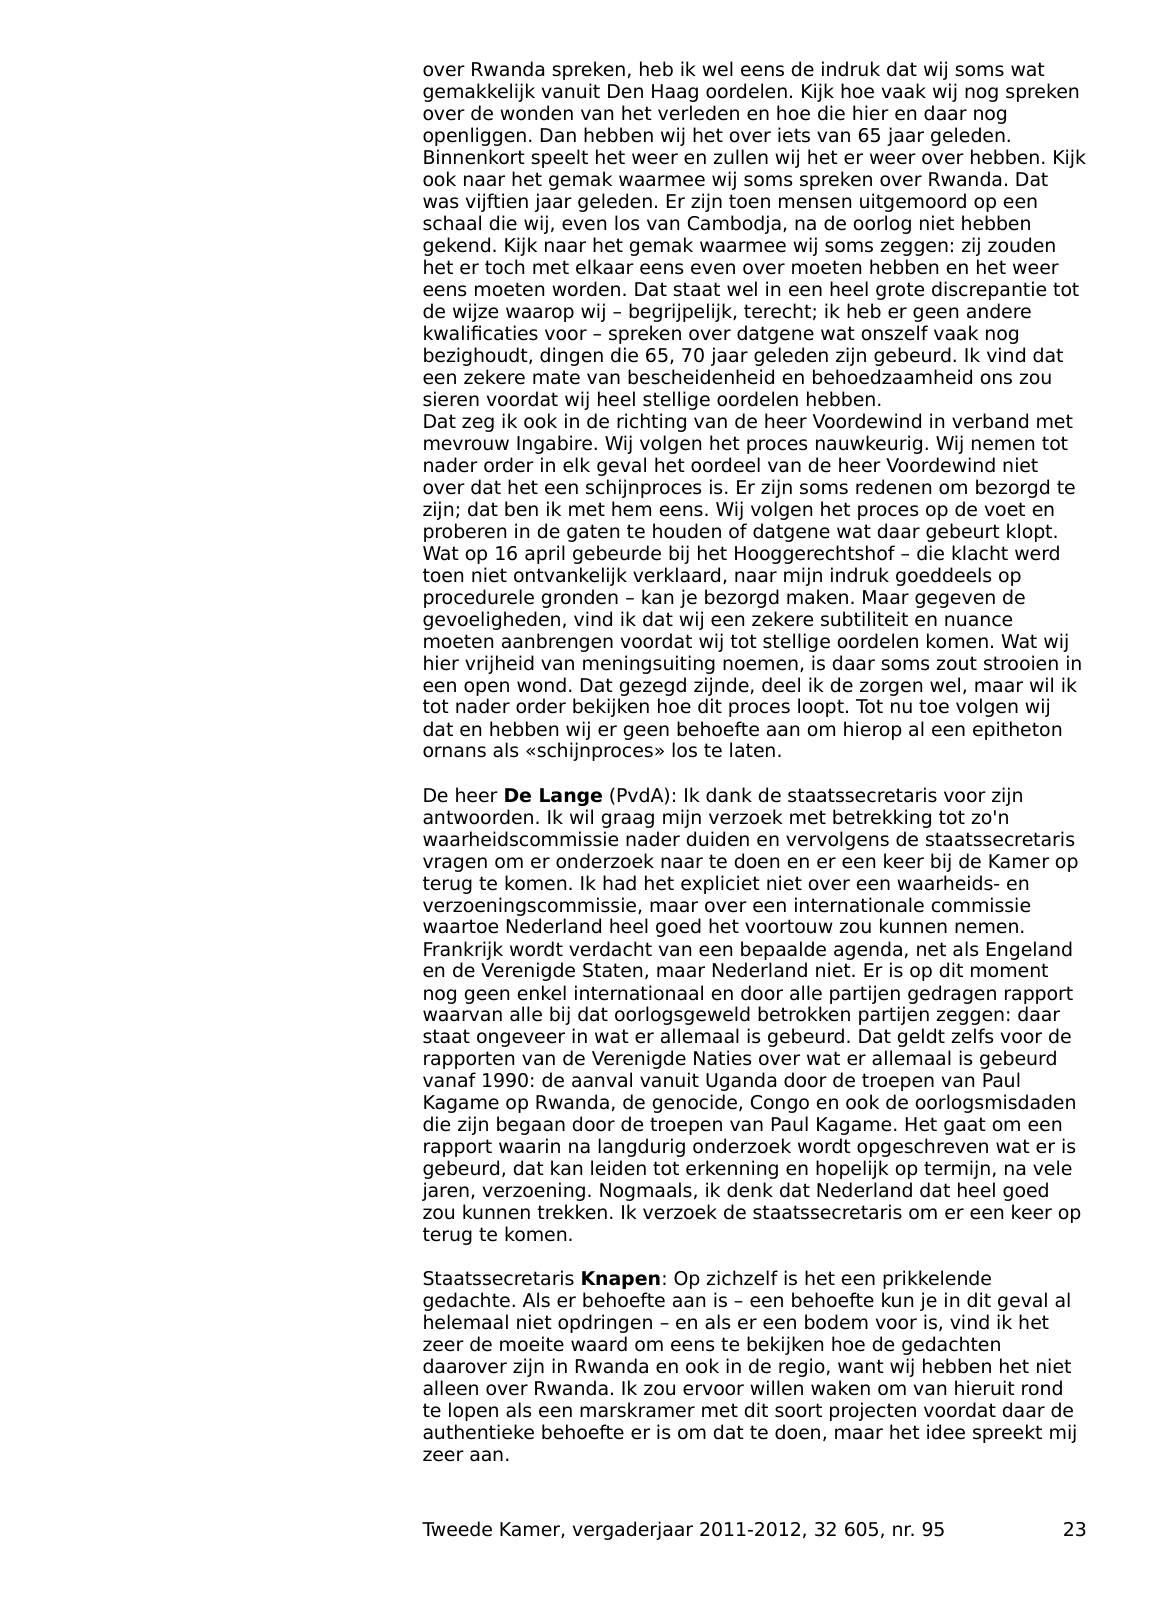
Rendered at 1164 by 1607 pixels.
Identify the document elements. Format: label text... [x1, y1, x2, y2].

text Staatssecretaris Knapen: Op zichzelf is het een prikkelende gedachte. Als er behoefte aan is – een behoefte kun je in dit geval al helemaal niet opdringen – en als er een bodem voor is, vind ik het zeer de moeite waard om eens te bekijken hoe de gedachten daarover zijn in Rwanda en ook in de regio, want wij hebben het niet alleen over Rwanda. Ik zou ervoor willen waken om van hieruit rond te lopen als een marskramer met dit soort projecten voordat daar de authentieke behoefte er is om dat te doen, maar het idee spreekt mij zeer aan. [422, 1268, 1087, 1466]
text over Rwanda spreken, heb ik wel eens de indruk dat wij soms wat gemakkelijk vanuit Den Haag oordelen. Kijk hoe vaak wij nog spreken over de wonden van het verleden en hoe die hier en daar nog openliggen. Dan hebben wij het over iets van 65 jaar geleden. Binnenkort speelt het weer en zullen wij het er weer over hebben. Kijk ook naar het gemak waarmee wij soms spreken over Rwanda. Dat was vijftien jaar geleden. Er zijn toen mensen uitgemoord op een schaal die wij, even los van Cambodja, na de oorlog niet hebben gekend. Kijk naar het gemak waarmee wij soms zeggen: zij zouden het er toch met elkaar eens even over moeten hebben en het weer eens moeten worden. Dat staat wel in een heel grote discrepantie tot de wijze waarop wij – begrijpelijk, terecht; ik heb er geen andere kwalificaties voor – spreken over datgene wat onszelf vaak nog bezighoudt, dingen die 65, 70 jaar geleden zijn gebeurd. Ik vind dat een zekere mate van bescheidenheid en behoedzaamheid ons zou sieren voordat wij heel stellige oordelen hebben. [422, 59, 1087, 411]
text De heer De Lange (PvdA): Ik dank de staatssecretaris voor zijn antwoorden. Ik wil graag mijn verzoek met betrekking tot zo'n waarheidscommissie nader duiden en vervolgens de staatssecretaris vragen om er onderzoek naar te doen en er een keer bij de Kamer op terug te komen. Ik had het expliciet niet over een waarheids- en verzoeningscommissie, maar over een internationale commissie waartoe Nederland heel goed het voortouw zou kunnen nemen. Frankrijk wordt verdacht van een bepaalde agenda, net als Engeland en de Verenigde Staten, maar Nederland niet. Er is op dit moment nog geen enkel internationaal en door alle partijen gedragen rapport waarvan alle bij dat oorlogsgeweld betrokken partijen zeggen: daar staat ongeveer in wat er allemaal is gebeurd. Dat geldt zelfs voor de rapporten van de Verenigde Naties over wat er allemaal is gebeurd vanaf 1990: de aanval vanuit Uganda door de troepen van Paul Kagame op Rwanda, de genocide, Congo en ook de oorlogsmisdaden die zijn begaan door de troepen van Paul Kagame. Het gaat om een rapport waarin na langdurig onderzoek wordt opgeschreven wat er is gebeurd, dat kan leiden tot erkenning en hopelijk op termijn, na vele jaren, verzoening. Nogmaals, ik denk dat Nederland dat heel goed zou kunnen trekken. Ik verzoek de staatssecretaris om er een keer op terug te komen. [422, 784, 1087, 1246]
text Dat zeg ik ook in de richting van de heer Voordewind in verband met mevrouw Ingabire. Wij volgen het proces nauwkeurig. Wij nemen tot nader order in elk geval het oordeel van de heer Voordewind niet over dat het een schijnproces is. Er zijn soms redenen om bezorgd te zijn; dat ben ik met hem eens. Wij volgen het proces op de voet en proberen in de gaten te houden of datgene wat daar gebeurt klopt. Wat op 16 april gebeurde bij het Hooggerechtshof – die klacht werd toen niet ontvankelijk verklaard, naar mijn indruk goeddeels op procedurele gronden – kan je bezorgd maken. Maar gegeven de gevoeligheden, vind ik dat wij een zekere subtiliteit en nuance moeten aanbrengen voordat wij tot stellige oordelen komen. Wat wij hier vrijheid van meningsuiting noemen, is daar soms zout strooien in een open wond. Dat gezegd zijnde, deel ik de zorgen wel, maar wil ik tot nader order bekijken hoe dit proces loopt. Tot nu toe volgen wij dat en hebben wij er geen behoefte aan om hierop al een epitheton ornans als «schijnproces» los te laten. [422, 411, 1087, 762]
